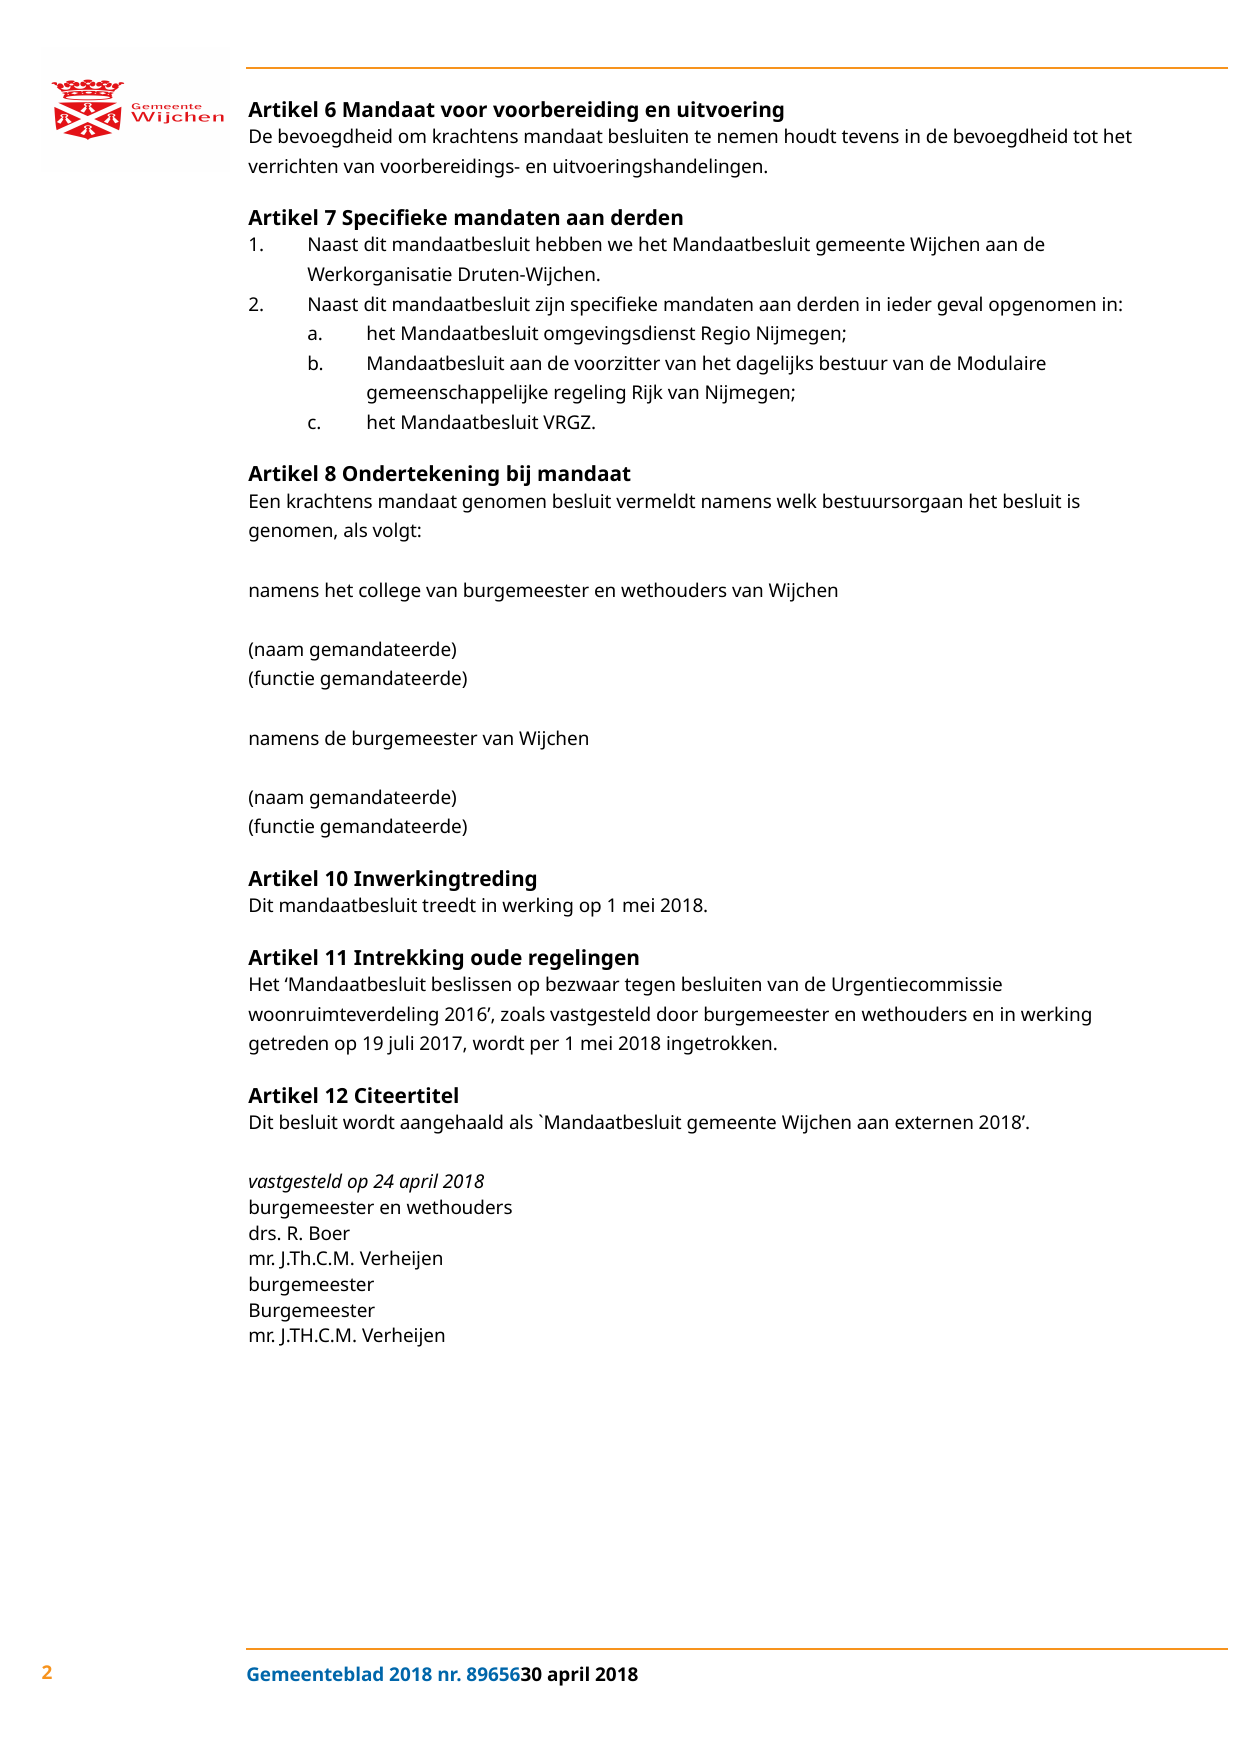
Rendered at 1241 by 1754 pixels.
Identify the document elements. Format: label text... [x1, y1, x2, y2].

list Mandaatbesluit aan de voorzitter van het dagelijks bestuur van de Modulaire gemeenschappelijke regeling Rijk van Nijmegen; [307, 350, 1152, 405]
text burgemeester en wethouders [248, 1194, 1152, 1220]
text (naam gemandateerde) [248, 784, 1152, 809]
text Dit mandaatbesluit treedt in werking op 1 mei 2018. [248, 892, 1152, 918]
text Artikel 10 Inwerkingtreding [248, 864, 1152, 892]
text (functie gemandateerde) [248, 666, 1152, 691]
text vastgesteld op 24 april 2018 [248, 1168, 1152, 1194]
list Naast dit mandaatbesluit zijn specifieke mandaten aan derden in ieder geval opgenomen in: [248, 291, 1152, 317]
text (functie gemandateerde) [248, 813, 1152, 839]
text burgemeester [248, 1271, 1152, 1297]
text Artikel 8 Ondertekening bij mandaat [248, 459, 1152, 488]
text namens de burgemeester van Wijchen [248, 725, 1152, 750]
text mr. J.Th.C.M. Verheijen [248, 1246, 1152, 1271]
text Dit besluit wordt aangehaald als `Mandaatbesluit gemeente Wijchen aan externen 2018’. [248, 1109, 1152, 1135]
text (naam gemandateerde) [248, 636, 1152, 662]
text mr. J.TH.C.M. Verheijen [248, 1323, 1152, 1348]
list Naast dit mandaatbesluit hebben we het Mandaatbesluit gemeente Wijchen aan de Werkorganisatie Druten-Wijchen. [248, 232, 1152, 287]
text De bevoegdheid om krachtens mandaat besluiten te nemen houdt tevens in de bevoegdheid tot het verrichten van voorbereidings- en uitvoeringshandelingen. [248, 123, 1152, 178]
text Burgemeester [248, 1297, 1152, 1323]
text Het ‘Mandaatbesluit beslissen op bezwaar tegen besluiten van de Urgentiecommissie woonruimteverdeling 2016’, zoals vastgesteld door burgemeester en wethouders en in werking getreden op 19 juli 2017, wordt per 1 mei 2018 ingetrokken. [248, 971, 1152, 1056]
text Artikel 12 Citeertitel [248, 1081, 1152, 1109]
text Artikel 6 Mandaat voor voorbereiding en uitvoering [248, 95, 1152, 123]
list het Mandaatbesluit omgevingsdienst Regio Nijmegen; [307, 320, 1152, 346]
text drs. R. Boer [248, 1220, 1152, 1246]
list het Mandaatbesluit VRGZ. [307, 409, 1152, 435]
text Een krachtens mandaat genomen besluit vermeldt namens welk bestuursorgaan het besluit is genomen, als volgt: [248, 488, 1152, 543]
text Artikel 7 Specifieke mandaten aan derden [248, 203, 1152, 232]
text Artikel 11 Intrekking oude regelingen [248, 943, 1152, 971]
text namens het college van burgemeester en wethouders van Wijchen [248, 577, 1152, 602]
picture [41, 47, 231, 172]
